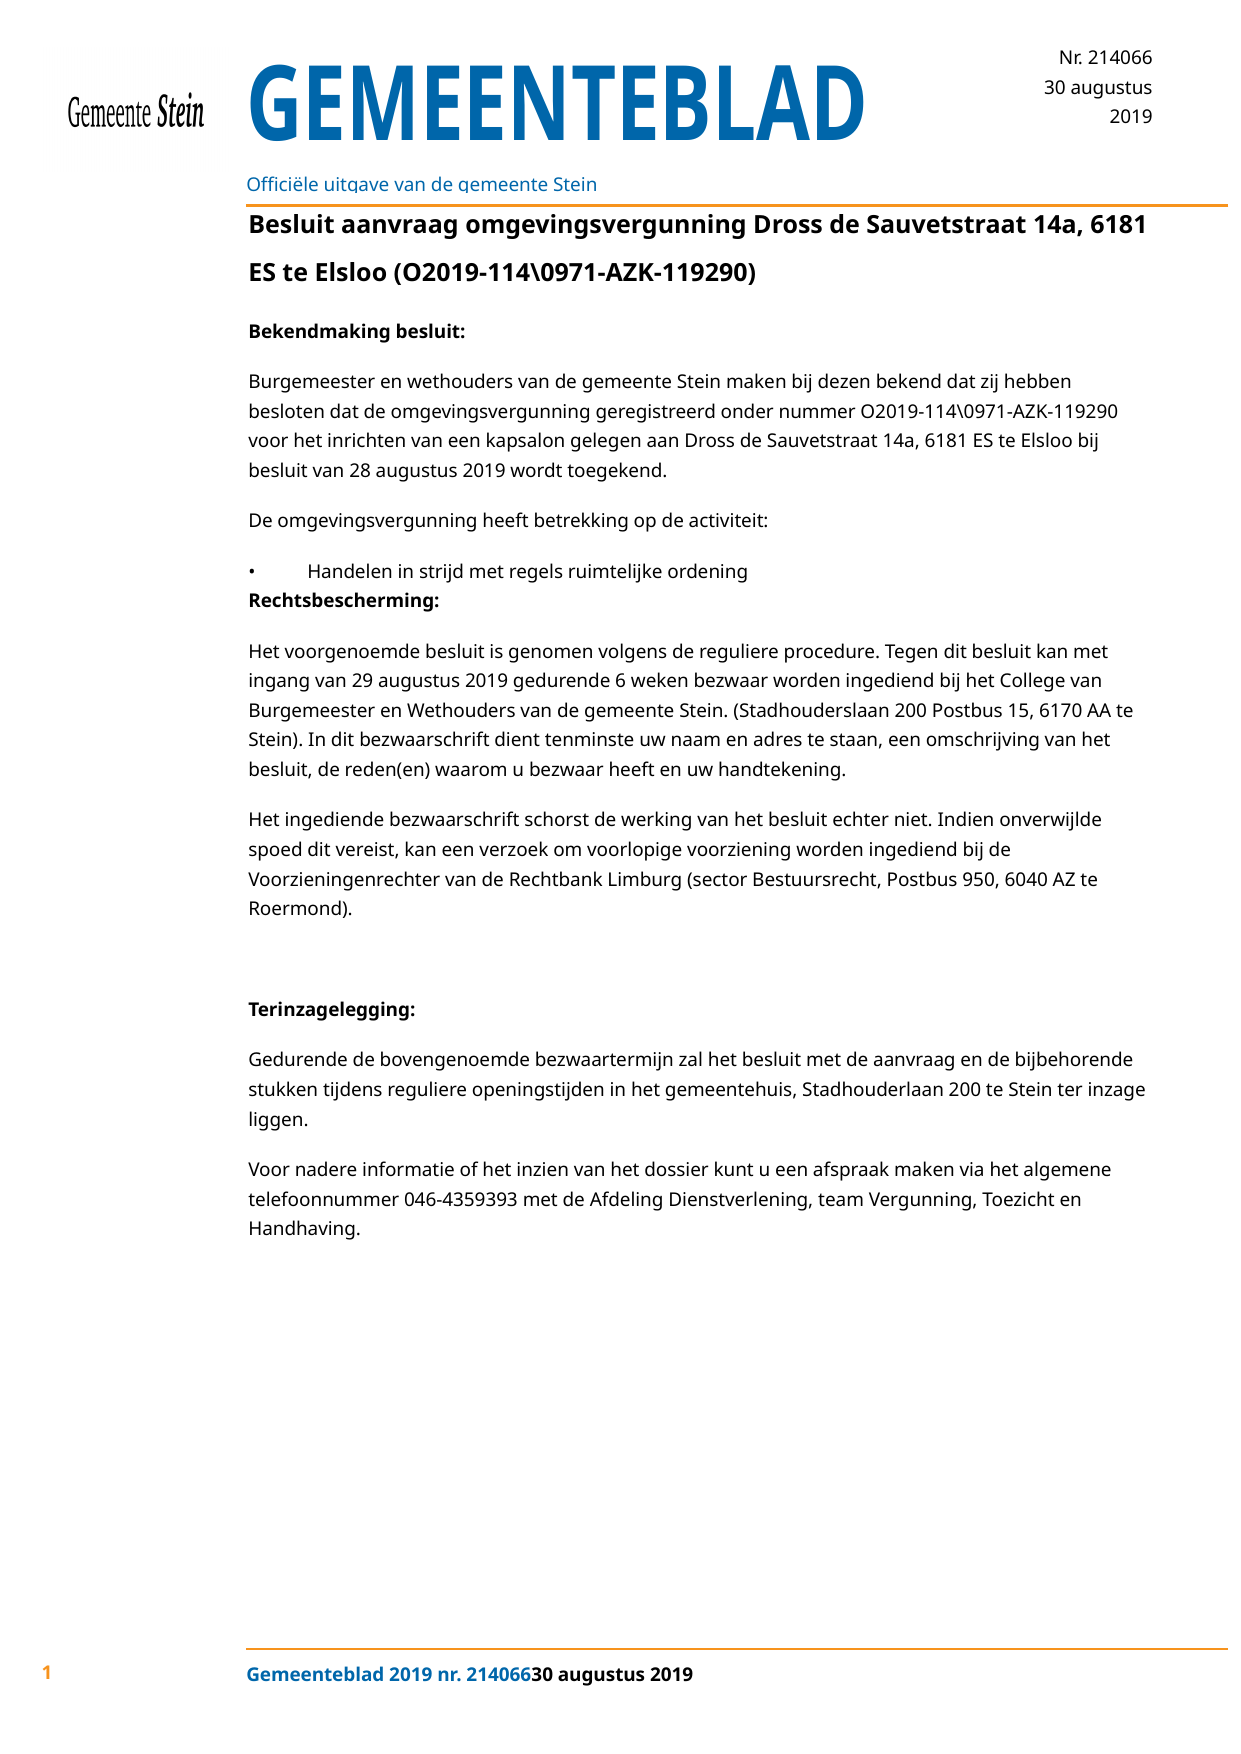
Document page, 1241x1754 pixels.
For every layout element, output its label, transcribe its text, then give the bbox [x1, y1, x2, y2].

text De omgevingsvergunning heeft betrekking op de activiteit: [248, 507, 1152, 533]
text Besluit aanvraag omgevingsvergunning Dross de Sauvetstraat 14a, 6181 ES te Elsloo (O2019-114\0971-AZK-119290) [248, 207, 1152, 288]
text Het voorgenoemde besluit is genomen volgens de reguliere procedure. Tegen dit besluit kan met ingang van 29 augustus 2019 gedurende 6 weken bezwaar worden ingediend bij het College van Burgemeester en Wethouders van de gemeente Stein. (Stadhouderslaan 200 Postbus 15, 6170 AA te Stein). In dit bezwaarschrift dient tenminste uw naam en adres te staan, een omschrijving van het besluit, de reden(en) waarom u bezwaar heeft en uw handtekening. [248, 638, 1152, 782]
text Voor nadere informatie of het inzien van het dossier kunt u een afspraak maken via het algemene telefoonnummer 046-4359393 met de Afdeling Dienstverlening, team Vergunning, Toezicht en Handhaving. [248, 1156, 1152, 1241]
text Bekendmaking besluit: [248, 318, 1152, 344]
list Handelen in strijd met regels ruimtelijke ordening [248, 558, 1152, 584]
text Gedurende de bovengenoemde bezwaartermijn zal het besluit met de aanvraag en de bijbehorende stukken tijdens reguliere openingstijden in het gemeentehuis, Stadhouderlaan 200 te Stein ter inzage liggen. [248, 1047, 1152, 1132]
text Het ingediende bezwaarschrift schorst de werking van het besluit echter niet. Indien onverwijlde spoed dit vereist, kan een verzoek om voorlopige voorziening worden ingediend bij de Voorzieningenrechter van de Rechtbank Limburg (sector Bestuursrecht, Postbus 950, 6040 AZ te Roermond). [248, 807, 1152, 921]
text Rechtsbescherming: [248, 587, 1152, 613]
text Burgemeester en wethouders van de gemeente Stein maken bij dezen bekend dat zij hebben besloten dat de omgevingsvergunning geregistreerd onder nummer O2019-114\0971-AZK-119290 voor het inrichten van een kapsalon gelegen aan Dross de Sauvetstraat 14a, 6181 ES te Elsloo bij besluit van 28 augustus 2019 wordt toegekend. [248, 368, 1152, 483]
text Terinzagelegging: [248, 996, 1152, 1022]
picture [41, 47, 231, 172]
